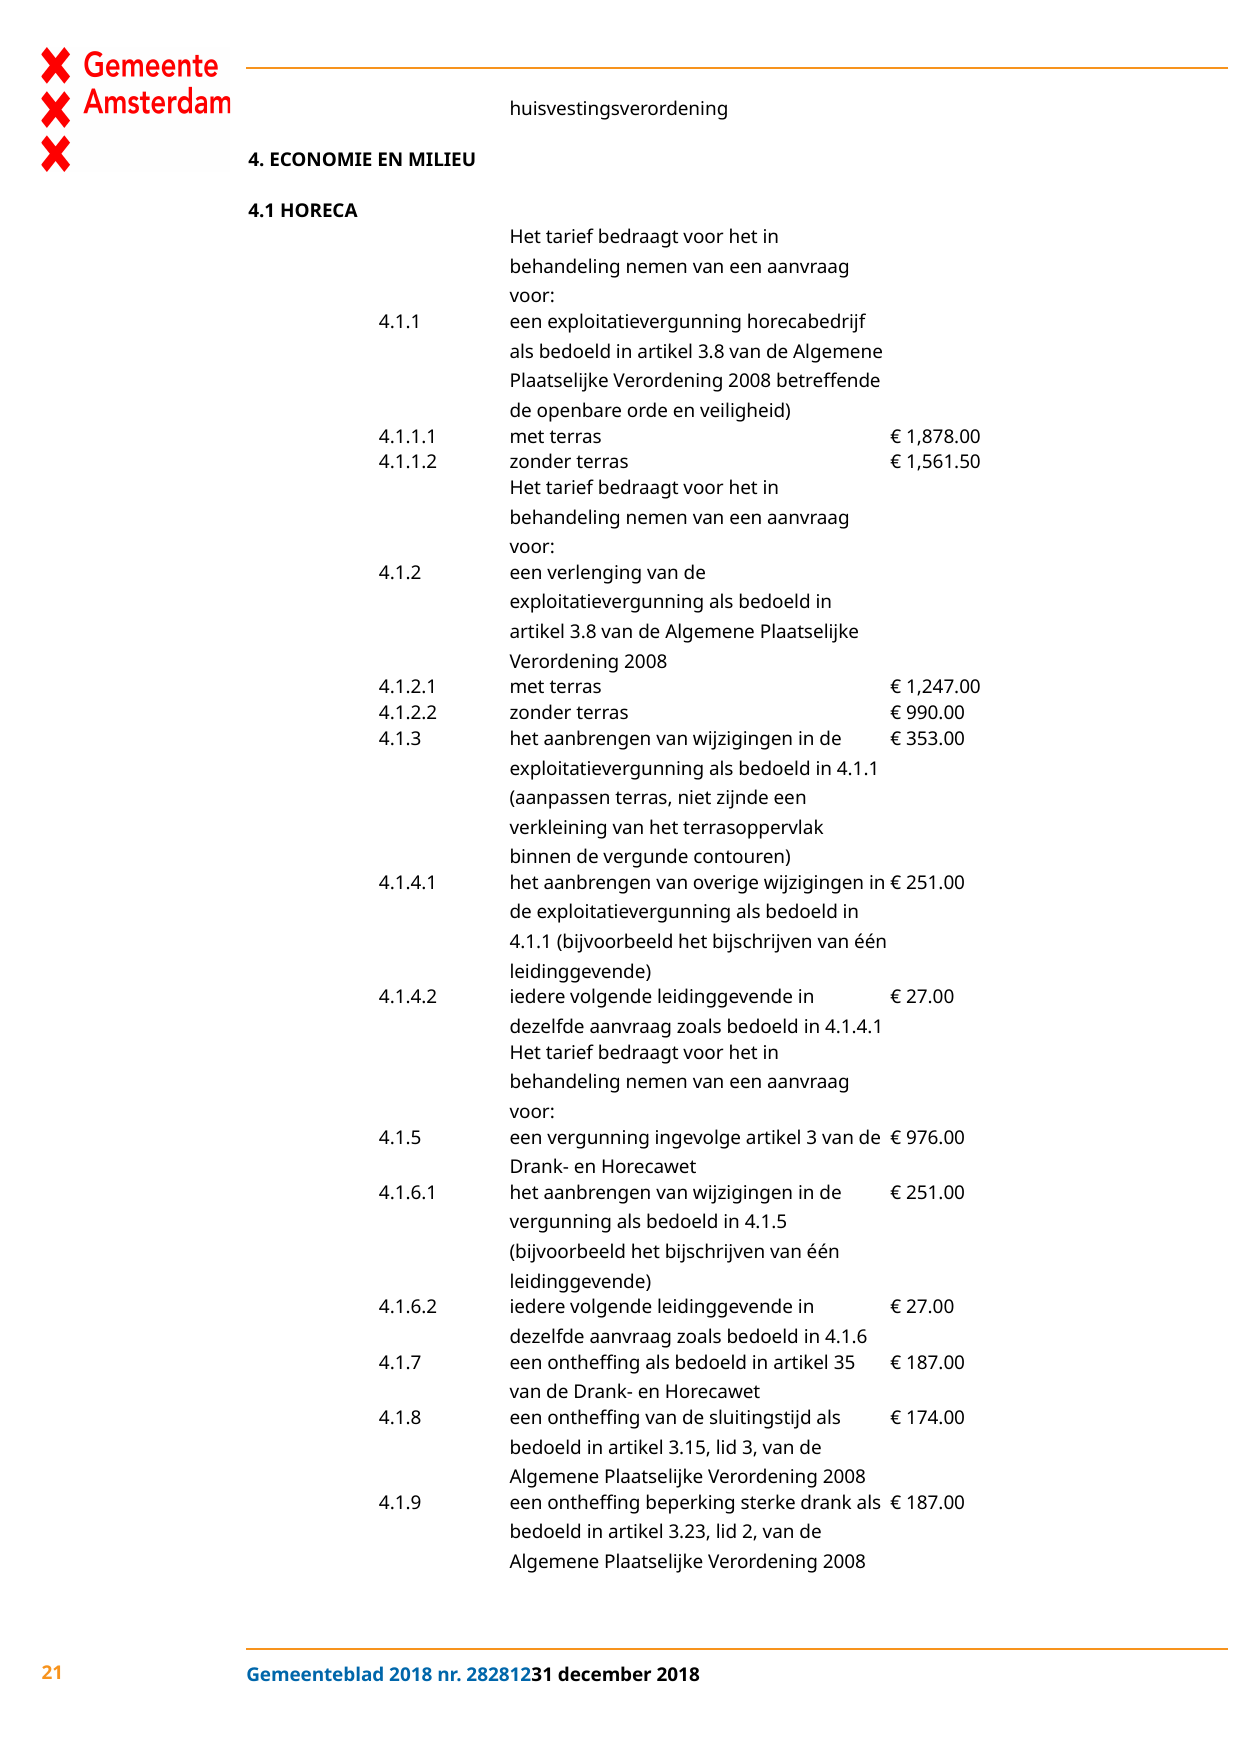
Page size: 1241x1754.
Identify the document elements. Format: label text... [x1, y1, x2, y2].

table_cell 4.1.4.1 [379, 869, 509, 984]
table_cell € 27.00 [890, 984, 1021, 1039]
table_cell 4.1.2.1 [379, 674, 509, 699]
table_cell [248, 1294, 379, 1349]
table_cell [890, 308, 1021, 423]
table_cell het aanbrengen van overige wijzigingen in de exploitatievergunning als bedoeld in 4.1.1 (bijvoorbeeld het bijschrijven van één leidinggevende) [509, 869, 890, 984]
table_cell zonder terras [509, 699, 890, 725]
table_cell [509, 172, 890, 198]
table_cell Het tarief bedraagt voor het in behandeling nemen van een aanvraag voor: [509, 224, 890, 308]
table_cell [379, 1039, 509, 1124]
table_cell [248, 984, 379, 1039]
table_cell € 251.00 [890, 869, 1021, 984]
table_cell Het tarief bedraagt voor het in behandeling nemen van een aanvraag voor: [509, 474, 890, 559]
table_cell [379, 95, 509, 121]
table_cell [248, 1124, 379, 1179]
table_cell [248, 1404, 379, 1489]
table_cell [890, 95, 1021, 121]
table_cell Het tarief bedraagt voor het in behandeling nemen van een aanvraag voor: [509, 1039, 890, 1124]
table_cell [509, 1574, 890, 1600]
table_cell 4.1 HORECA [248, 198, 890, 223]
picture [41, 47, 231, 172]
table_cell zonder terras [509, 449, 890, 474]
table_cell [890, 224, 1021, 308]
table_cell € 1,878.00 [890, 423, 1021, 448]
table_cell [248, 1179, 379, 1294]
table_cell [248, 95, 379, 121]
table_cell [248, 474, 379, 559]
table_cell [890, 121, 1021, 146]
table_cell € 353.00 [890, 725, 1021, 869]
table_cell € 27.00 [890, 1294, 1021, 1349]
table_cell huisvestingsverordening [509, 95, 890, 121]
table_cell [890, 146, 1021, 172]
table_cell 4. ECONOMIE EN MILIEU [248, 146, 890, 172]
table_cell een ontheffing van de sluitingstijd als bedoeld in artikel 3.15, lid 3, van de Algemene Plaatselijke Verordening 2008 [509, 1404, 890, 1489]
table_cell [248, 674, 379, 699]
table_cell € 976.00 [890, 1124, 1021, 1179]
table_cell het aanbrengen van wijzigingen in de exploitatievergunning als bedoeld in 4.1.1 (aanpassen terras, niet zijnde een verkleining van het terrasoppervlak binnen de vergunde contouren) [509, 725, 890, 869]
table_cell 4.1.8 [379, 1404, 509, 1489]
table_cell 4.1.7 [379, 1349, 509, 1404]
table_cell [248, 869, 379, 984]
table_cell 4.1.5 [379, 1124, 509, 1179]
table_cell [379, 224, 509, 308]
table_cell [379, 474, 509, 559]
table_cell 4.1.3 [379, 725, 509, 869]
table_cell € 1,561.50 [890, 449, 1021, 474]
table_cell [248, 423, 379, 448]
table_cell [248, 121, 379, 146]
table_cell [248, 1039, 379, 1124]
table_cell met terras [509, 423, 890, 448]
table_cell [248, 1349, 379, 1404]
table_cell [379, 121, 509, 146]
table_cell 4.1.4.2 [379, 984, 509, 1039]
table_cell 4.1.6.2 [379, 1294, 509, 1349]
table_cell een verlenging van de exploitatievergunning als bedoeld in artikel 3.8 van de Algemene Plaatselijke Verordening 2008 [509, 559, 890, 674]
table_cell [248, 449, 379, 474]
table_cell het aanbrengen van wijzigingen in de vergunning als bedoeld in 4.1.5 (bijvoorbeeld het bijschrijven van één leidinggevende) [509, 1179, 890, 1294]
table_cell een ontheffing beperking sterke drank als bedoeld in artikel 3.23, lid 2, van de Algemene Plaatselijke Verordening 2008 [509, 1489, 890, 1574]
table_cell [890, 474, 1021, 559]
table_cell 4.1.6.1 [379, 1179, 509, 1294]
table_cell [379, 1574, 509, 1600]
table_cell [248, 699, 379, 725]
table_cell [890, 172, 1021, 198]
table_cell [248, 172, 379, 198]
table_cell 4.1.1.2 [379, 449, 509, 474]
table_cell 4.1.2.2 [379, 699, 509, 725]
table_cell [509, 121, 890, 146]
table_cell een ontheffing als bedoeld in artikel 35 van de Drank- en Horecawet [509, 1349, 890, 1404]
table_cell [890, 559, 1021, 674]
table_cell € 1,247.00 [890, 674, 1021, 699]
table_cell een exploitatievergunning horecabedrijf als bedoeld in artikel 3.8 van de Algemene Plaatselijke Verordening 2008 betreffende de openbare orde en veiligheid) [509, 308, 890, 423]
table_cell € 174.00 [890, 1404, 1021, 1489]
table_cell 4.1.1.1 [379, 423, 509, 448]
table_cell 4.1.9 [379, 1489, 509, 1574]
table_cell [890, 1574, 1021, 1600]
table_cell € 187.00 [890, 1489, 1021, 1574]
table_cell iedere volgende leidinggevende in dezelfde aanvraag zoals bedoeld in 4.1.6 [509, 1294, 890, 1349]
table_cell met terras [509, 674, 890, 699]
table_cell 4.1.2 [379, 559, 509, 674]
table_cell € 187.00 [890, 1349, 1021, 1404]
table_cell [248, 559, 379, 674]
table_cell [248, 1574, 379, 1600]
table_cell een vergunning ingevolge artikel 3 van de Drank- en Horecawet [509, 1124, 890, 1179]
table_cell € 990.00 [890, 699, 1021, 725]
table_cell iedere volgende leidinggevende in dezelfde aanvraag zoals bedoeld in 4.1.4.1 [509, 984, 890, 1039]
table_cell [890, 1039, 1021, 1124]
table_cell [890, 198, 1021, 223]
table_cell [248, 308, 379, 423]
table_cell 4.1.1 [379, 308, 509, 423]
table_cell [248, 224, 379, 308]
table_cell [248, 1489, 379, 1574]
table_cell € 251.00 [890, 1179, 1021, 1294]
table_cell [379, 172, 509, 198]
table_cell [248, 725, 379, 869]
